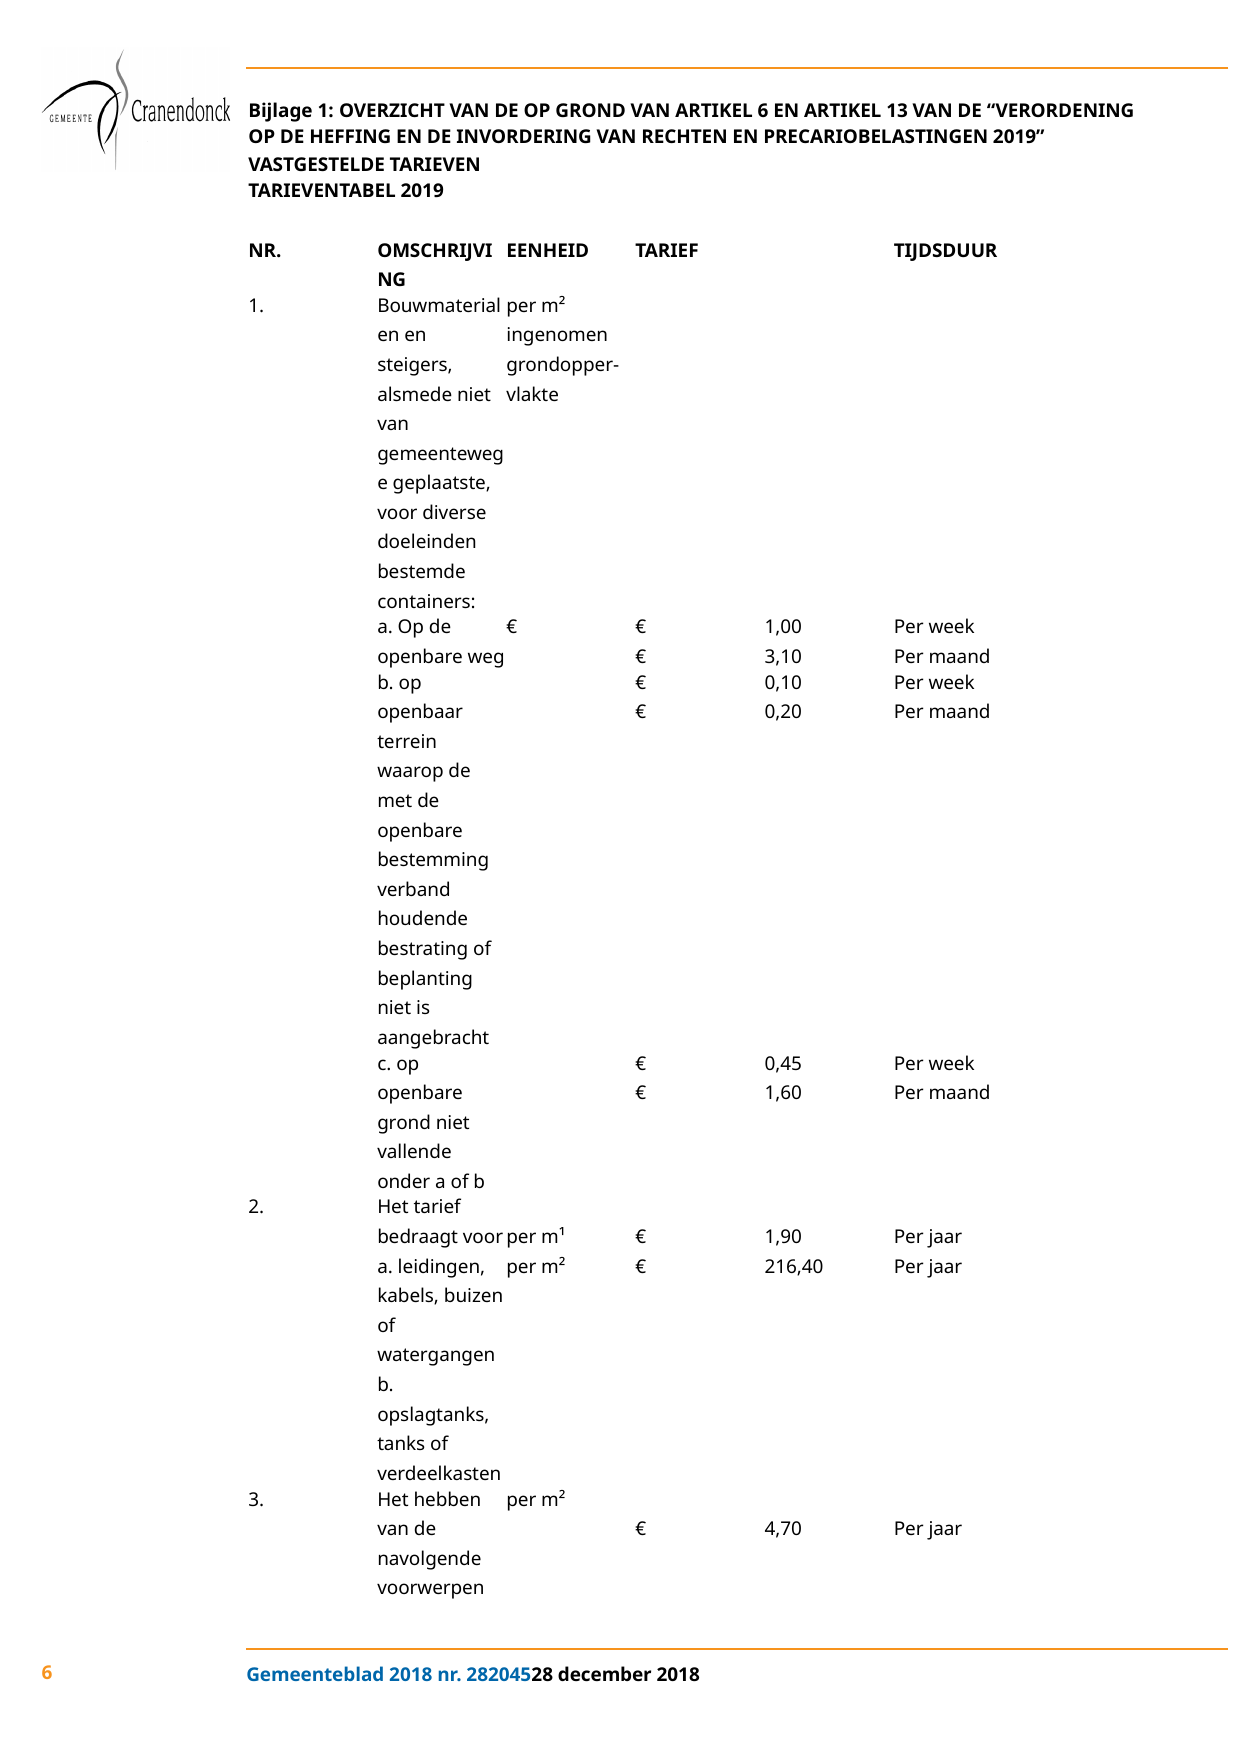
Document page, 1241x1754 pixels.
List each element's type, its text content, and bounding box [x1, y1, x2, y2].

table_cell per m² ingenomen grondopper-vlakte [506, 292, 635, 614]
table_header EENHEID [506, 237, 635, 292]
table_cell € € [635, 614, 764, 669]
table_cell [894, 292, 1022, 614]
table_cell b. op openbaar terrein waarop de met de openbare bestemming verband houdende bestrating of beplanting niet is aangebracht [377, 669, 506, 1050]
table_cell Het hebben van de navolgende voorwerpen [377, 1486, 506, 1600]
table_cell [635, 292, 764, 614]
table_cell per m¹ per m² [506, 1194, 635, 1486]
text Bijlage 1: OVERZICHT VAN DE OP GROND VAN ARTIKEL 6 EN ARTIKEL 13 VAN DE “VERORDENING OP DE HEFFING EN DE INVORDERING VAN RECHTEN EN PRECARIOBELASTINGEN 2019” VASTGESTELDE TARIEVEN [248, 95, 1152, 177]
table_cell a. Op de openbare weg [377, 614, 506, 669]
table_cell Per week Per maand [894, 1050, 1022, 1194]
table_cell 4,70 [764, 1486, 893, 1600]
table_cell 3. [248, 1486, 377, 1600]
table_cell € € [635, 669, 764, 1050]
table_cell Per jaar Per jaar [894, 1194, 1022, 1486]
picture [41, 47, 231, 172]
table_cell Per week Per maand [894, 669, 1022, 1050]
table_cell 1,90 216,40 [764, 1194, 893, 1486]
table_cell € € [635, 1050, 764, 1194]
table_cell 1,00 3,10 [764, 614, 893, 669]
table_cell [506, 1050, 635, 1194]
table_cell € [635, 1486, 764, 1600]
table_cell € [506, 614, 635, 669]
table_header OMSCHRIJVING [377, 237, 506, 292]
table_cell € € [635, 1194, 764, 1486]
table_cell per m² [506, 1486, 635, 1600]
table_cell [248, 669, 377, 1050]
table_cell Per week Per maand [894, 614, 1022, 669]
table_cell Per jaar [894, 1486, 1022, 1600]
table_cell [248, 1050, 377, 1194]
text TARIEVENTABEL 2019 [248, 177, 1152, 203]
table_cell [764, 292, 893, 614]
table_header TARIEF [635, 237, 893, 292]
table_cell c. op openbare grond niet vallende onder a of b [377, 1050, 506, 1194]
table_header TIJDSDUUR [894, 237, 1022, 292]
table_cell 0,45 1,60 [764, 1050, 893, 1194]
table_cell Het tarief bedraagt voor a. leidingen, kabels, buizen of watergangen b. opslagtanks, tanks of verdeelkasten [377, 1194, 506, 1486]
table_cell [248, 614, 377, 669]
table_cell [506, 669, 635, 1050]
table_header NR. [248, 237, 377, 292]
table_cell 2. [248, 1194, 377, 1486]
table_cell Bouwmaterialen en steigers, alsmede niet van gemeentewege geplaatste, voor diverse doeleinden bestemde containers: [377, 292, 506, 614]
table_cell 0,10 0,20 [764, 669, 893, 1050]
table_cell 1. [248, 292, 377, 614]
